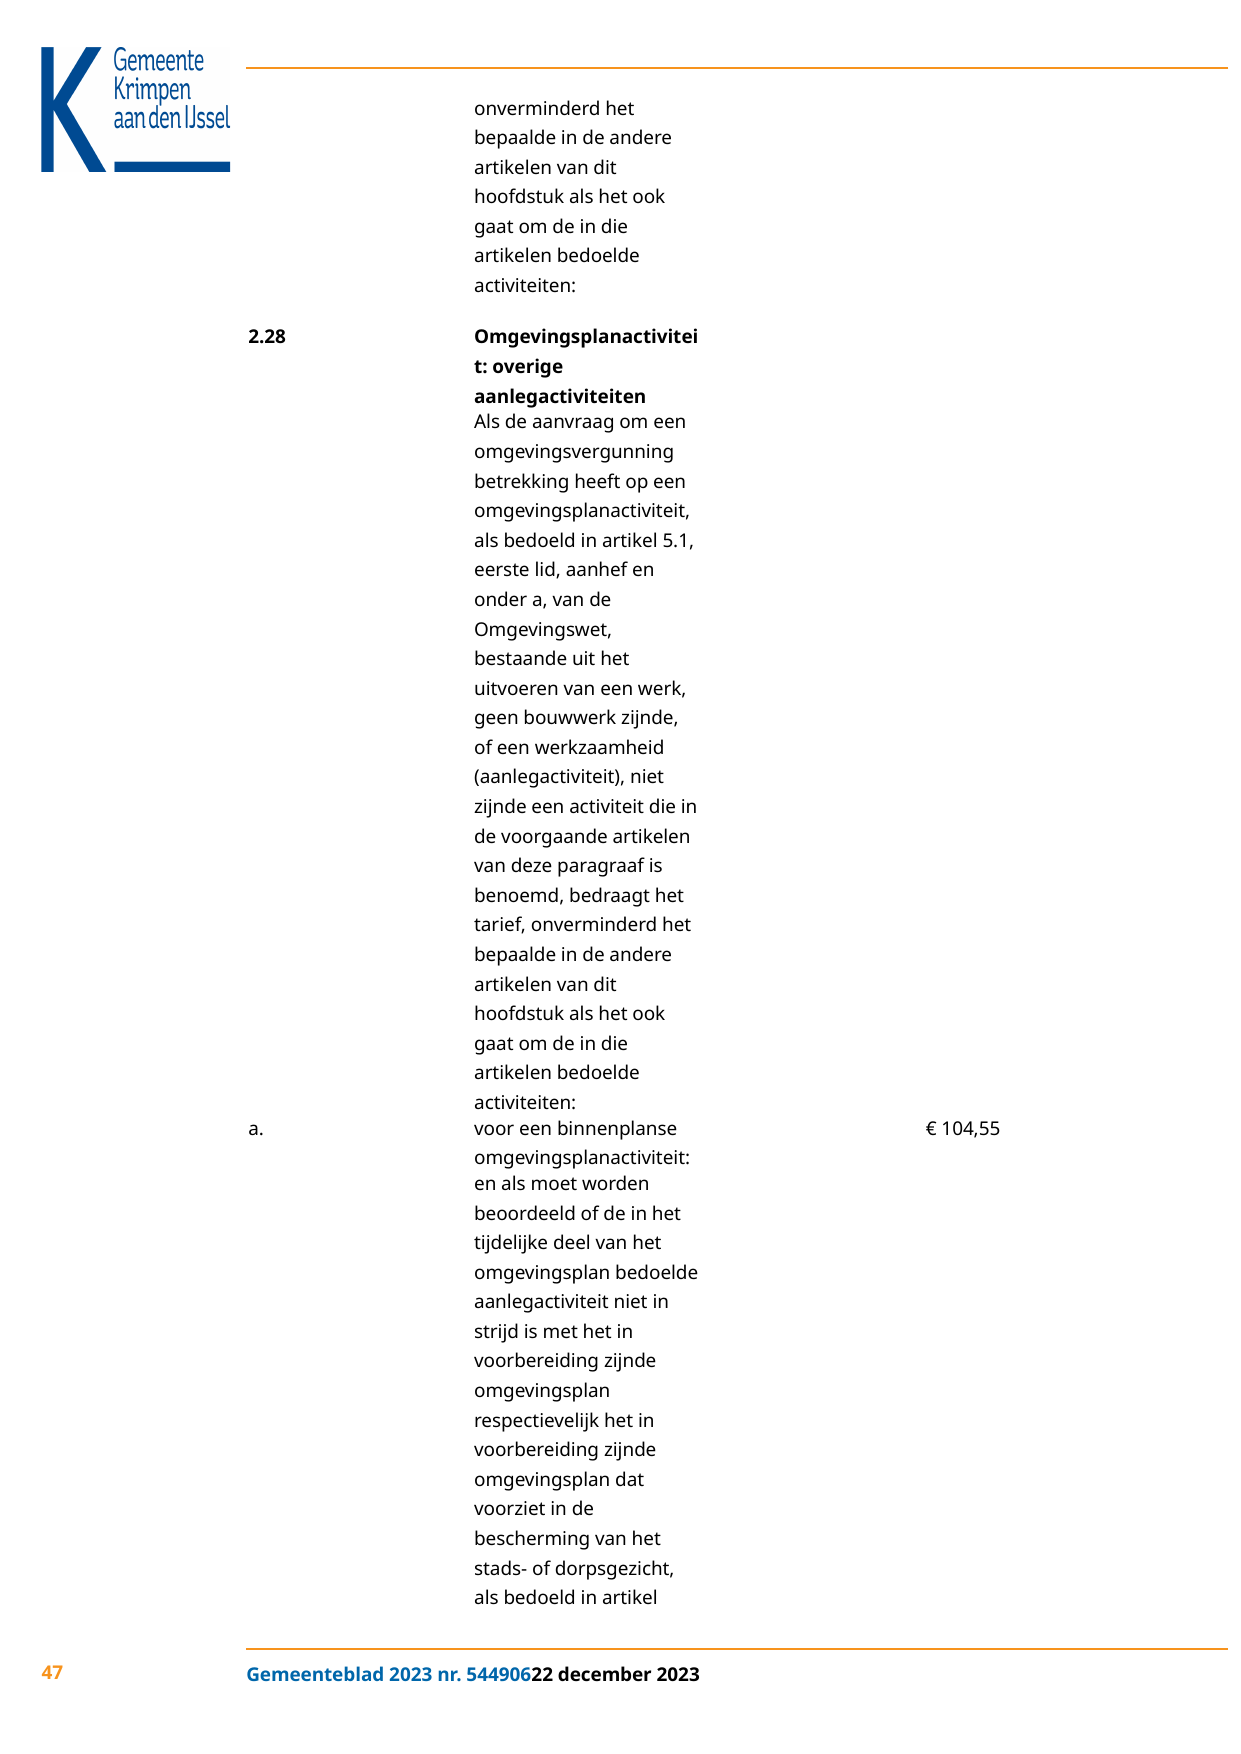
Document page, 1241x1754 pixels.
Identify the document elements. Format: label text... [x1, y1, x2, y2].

table_cell [926, 95, 1152, 298]
table_cell [700, 298, 926, 324]
table_cell [700, 95, 926, 298]
table_cell voor een binnenplanse omgevingsplanactiviteit: [474, 1115, 700, 1170]
table_cell en als moet worden beoordeeld of de in het tijdelijke deel van het omgevingsplan bedoelde aanlegactiviteit niet in strijd is met het in voorbereiding zijnde omgevingsplan respectievelijk het in voorbereiding zijnde omgevingsplan dat voorziet in de bescherming van het stads- of dorpsgezicht, als bedoeld in artikel [474, 1170, 700, 1610]
table_cell [248, 1170, 474, 1610]
table_cell Omgevingsplanactiviteit: overige aanlegactiviteiten [474, 324, 700, 409]
table_cell [700, 324, 926, 409]
table_cell [700, 1115, 926, 1170]
table_cell [248, 95, 474, 298]
table_cell [926, 1170, 1152, 1610]
table_cell [926, 298, 1152, 324]
table_cell a. [248, 1115, 474, 1170]
table_cell [248, 409, 474, 1115]
table_cell [474, 298, 700, 324]
table_cell [700, 1170, 926, 1610]
picture [41, 47, 231, 172]
table_cell [926, 409, 1152, 1115]
table_cell Als de aanvraag om een omgevingsvergunning betrekking heeft op een omgevingsplanactiviteit, als bedoeld in artikel 5.1, eerste lid, aanhef en onder a, van de Omgevingswet, bestaande uit het uitvoeren van een werk, geen bouwwerk zijnde, of een werkzaamheid (aanlegactiviteit), niet zijnde een activiteit die in de voorgaande artikelen van deze paragraaf is benoemd, bedraagt het tarief, onverminderd het bepaalde in de andere artikelen van dit hoofdstuk als het ook gaat om de in die artikelen bedoelde activiteiten: [474, 409, 700, 1115]
table_cell onverminderd het bepaalde in de andere artikelen van dit hoofdstuk als het ook gaat om de in die artikelen bedoelde activiteiten: [474, 95, 700, 298]
table_cell € 104,55 [926, 1115, 1152, 1170]
table_cell [248, 298, 474, 324]
table_cell 2.28 [248, 324, 474, 409]
table_cell [926, 324, 1152, 409]
table_cell [700, 409, 926, 1115]
